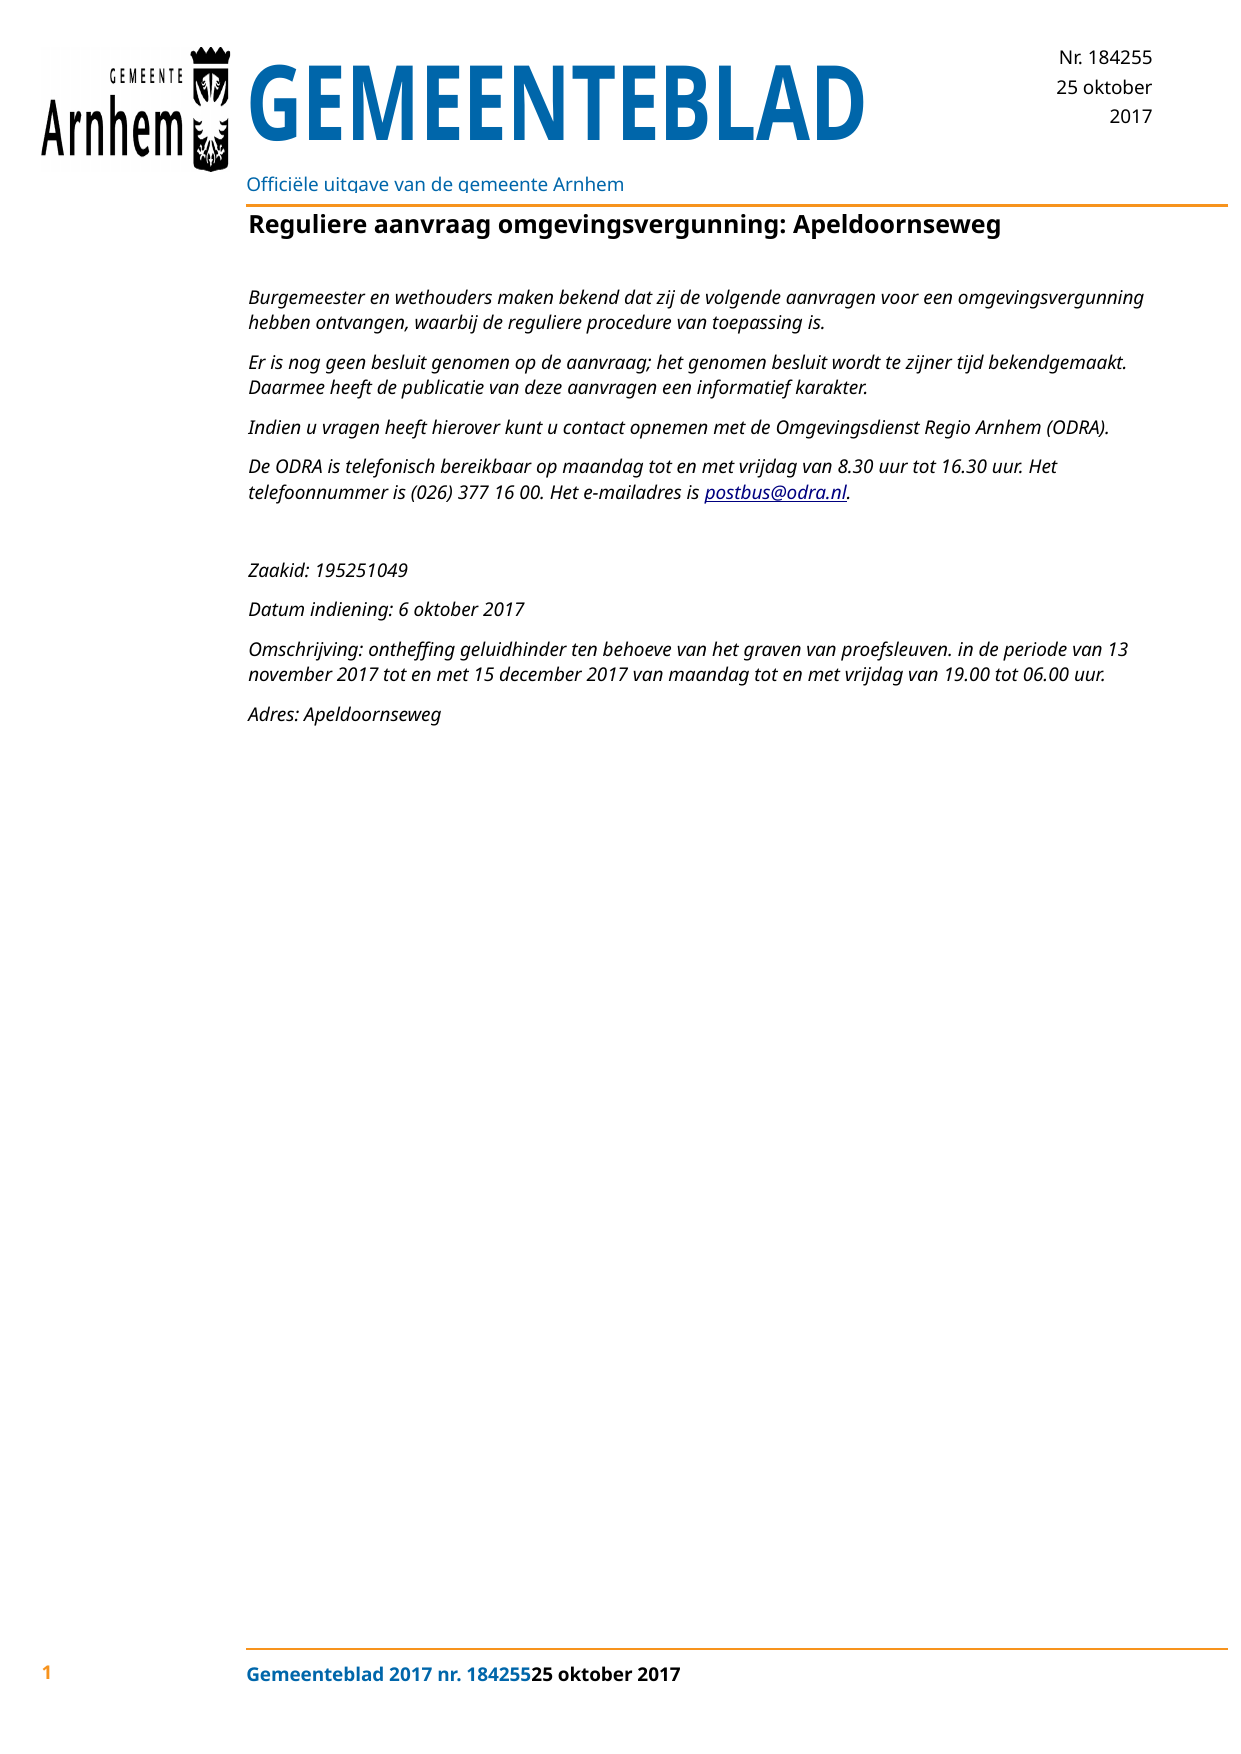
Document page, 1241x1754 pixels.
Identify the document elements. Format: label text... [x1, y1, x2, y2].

picture [41, 47, 231, 172]
text Er is nog geen besluit genomen op de aanvraag; het genomen besluit wordt te zijner tijd bekendgemaakt. Daarmee heeft de publicatie van deze aanvragen een informatief karakter. [248, 349, 1152, 400]
text Reguliere aanvraag omgevingsvergunning: Apeldoornseweg [248, 207, 1152, 241]
text Datum indiening: 6 oktober 2017 [248, 597, 1152, 622]
text Burgemeester en wethouders maken bekend dat zij de volgende aanvragen voor een omgevingsvergunning hebben ontvangen, waarbij de reguliere procedure van toepassing is. [248, 284, 1152, 335]
text De ODRA is telefonisch bereikbaar op maandag tot en met vrijdag van 8.30 uur tot 16.30 uur. Het telefoonnummer is (026) 377 16 00. Het e-mailadres is postbus@odra.nl. [248, 453, 1152, 504]
text Adres: Apeldoornseweg [248, 701, 1152, 727]
text Zaakid: 195251049 [248, 557, 1152, 583]
text Indien u vragen heeft hierover kunt u contact opnemen met de Omgevingsdienst Regio Arnhem (ODRA). [248, 414, 1152, 439]
text Omschrijving: ontheffing geluidhinder ten behoeve van het graven van proefsleuven. in de periode van 13 november 2017 tot en met 15 december 2017 van maandag tot en met vrijdag van 19.00 tot 06.00 uur. [248, 636, 1152, 687]
